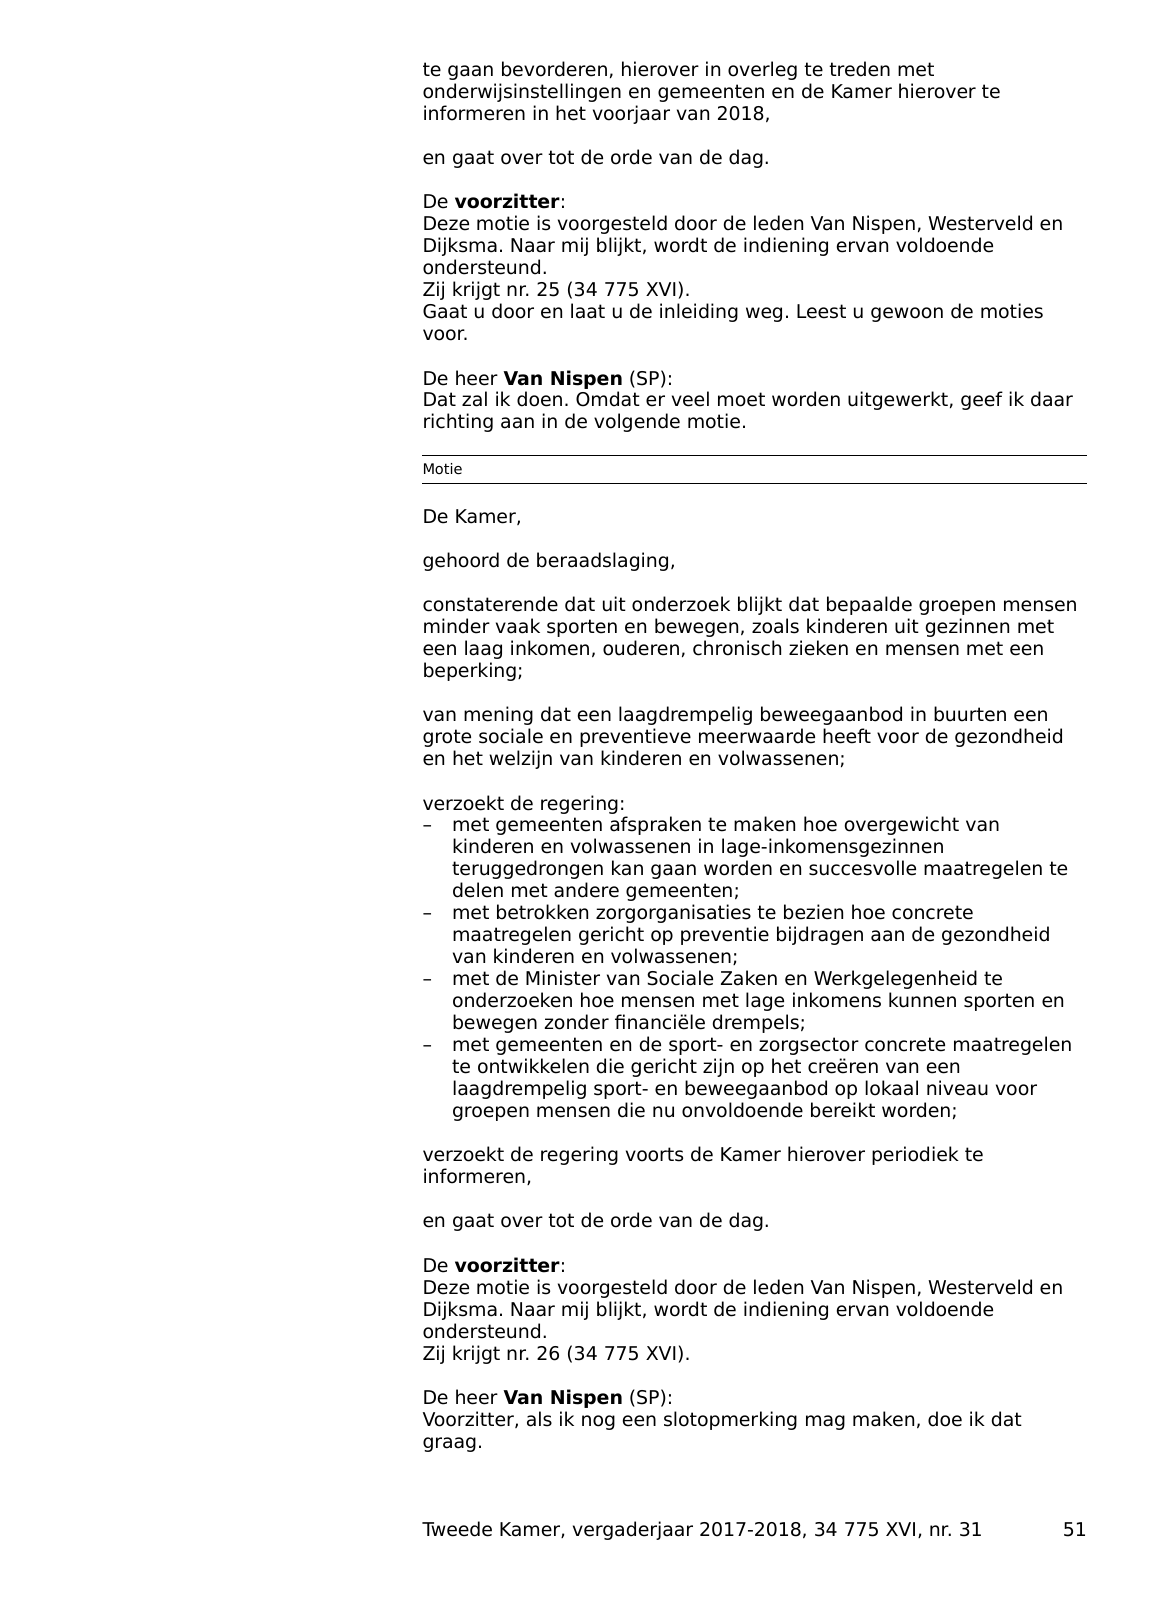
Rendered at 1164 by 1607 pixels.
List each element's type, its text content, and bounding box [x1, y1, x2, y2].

text Zij krijgt nr. 25 (34 775 XVI). [422, 279, 1087, 301]
text De voorzitter: [422, 191, 1087, 213]
text van mening dat een laagdrempelig beweegaanbod in buurten een grote sociale en preventieve meerwaarde heeft voor de gezondheid en het welzijn van kinderen en volwassenen; [422, 704, 1087, 770]
text Deze motie is voorgesteld door de leden Van Nispen, Westerveld en Dijksma. Naar mij blijkt, wordt de indiening ervan voldoende ondersteund. [422, 1277, 1087, 1342]
text Voorzitter, als ik nog een slotopmerking mag maken, doe ik dat graag. [422, 1409, 1087, 1453]
text De heer Van Nispen (SP): [422, 367, 1087, 389]
text – met de Minister van Sociale Zaken en Werkgelegenheid te onderzoeken hoe mensen met lage inkomens kunnen sporten en bewegen zonder financiële drempels; [422, 968, 1087, 1034]
text verzoekt de regering voorts de Kamer hierover periodiek te informeren, [422, 1144, 1087, 1188]
text De Kamer, [422, 506, 1087, 528]
text te gaan bevorderen, hierover in overleg te treden met onderwijsinstellingen en gemeenten en de Kamer hierover te informeren in het voorjaar van 2018, [422, 59, 1087, 125]
text constaterende dat uit onderzoek blijkt dat bepaalde groepen mensen minder vaak sporten en bewegen, zoals kinderen uit gezinnen met een laag inkomen, ouderen, chronisch zieken en mensen met een beperking; [422, 594, 1087, 682]
text Gaat u door en laat u de inleiding weg. Leest u gewoon de moties voor. [422, 301, 1087, 345]
text – met gemeenten en de sport- en zorgsector concrete maatregelen te ontwikkelen die gericht zijn op het creëren van een laagdrempelig sport- en beweegaanbod op lokaal niveau voor groepen mensen die nu onvoldoende bereikt worden; [422, 1034, 1087, 1122]
text Zij krijgt nr. 26 (34 775 XVI). [422, 1342, 1087, 1364]
text en gaat over tot de orde van de dag. [422, 147, 1087, 169]
text – met gemeenten afspraken te maken hoe overgewicht van kinderen en volwassenen in lage-inkomensgezinnen teruggedrongen kan gaan worden en succesvolle maatregelen te delen met andere gemeenten; [422, 814, 1087, 902]
text Deze motie is voorgesteld door de leden Van Nispen, Westerveld en Dijksma. Naar mij blijkt, wordt de indiening ervan voldoende ondersteund. [422, 213, 1087, 279]
text en gaat over tot de orde van de dag. [422, 1210, 1087, 1232]
text verzoekt de regering: [422, 792, 1087, 814]
text – met betrokken zorgorganisaties te bezien hoe concrete maatregelen gericht op preventie bijdragen aan de gezondheid van kinderen en volwassenen; [422, 902, 1087, 968]
text De voorzitter: [422, 1254, 1087, 1277]
table_header Motie [422, 456, 1087, 483]
text gehoord de beraadslaging, [422, 550, 1087, 572]
text Dat zal ik doen. Omdat er veel moet worden uitgewerkt, geef ik daar richting aan in de volgende motie. [422, 389, 1087, 433]
text De heer Van Nispen (SP): [422, 1387, 1087, 1409]
